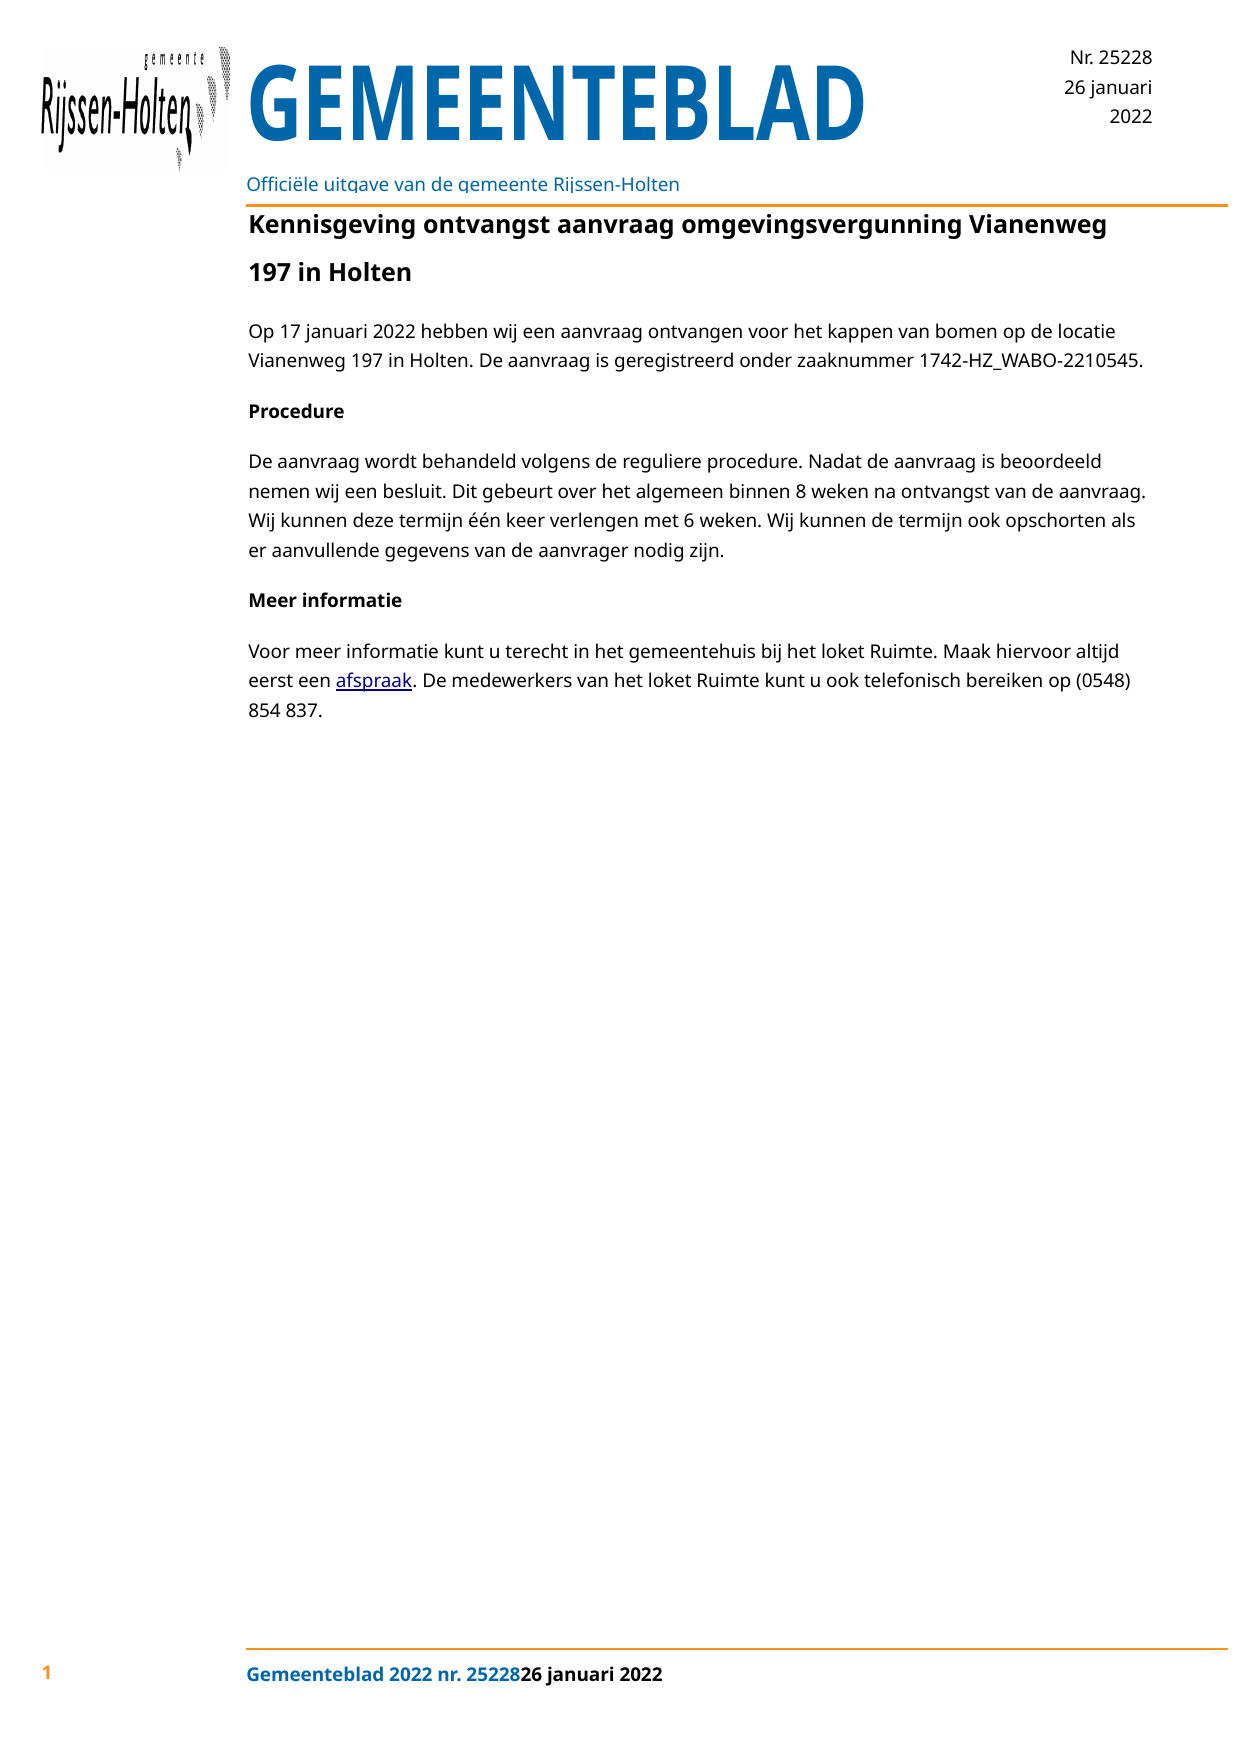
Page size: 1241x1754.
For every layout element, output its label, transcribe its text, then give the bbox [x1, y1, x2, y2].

text Op 17 januari 2022 hebben wij een aanvraag ontvangen voor het kappen van bomen op de locatie Vianenweg 197 in Holten. De aanvraag is geregistreerd onder zaaknummer 1742-HZ_WABO-2210545. [248, 318, 1152, 373]
text Kennisgeving ontvangst aanvraag omgevingsvergunning Vianenweg 197 in Holten [248, 207, 1152, 288]
picture [41, 47, 231, 172]
text Meer informatie [248, 587, 1152, 613]
text De aanvraag wordt behandeld volgens de reguliere procedure. Nadat de aanvraag is beoordeeld nemen wij een besluit. Dit gebeurt over het algemeen binnen 8 weken na ontvangst van de aanvraag. Wij kunnen deze termijn één keer verlengen met 6 weken. Wij kunnen de termijn ook opschorten als er aanvullende gegevens van de aanvrager nodig zijn. [248, 448, 1152, 563]
text Procedure [248, 398, 1152, 424]
text Voor meer informatie kunt u terecht in het gemeentehuis bij het loket Ruimte. Maak hiervoor altijd eerst een afspraak. De medewerkers van het loket Ruimte kunt u ook telefonisch bereiken op (0548) 854 837. [248, 638, 1152, 723]
